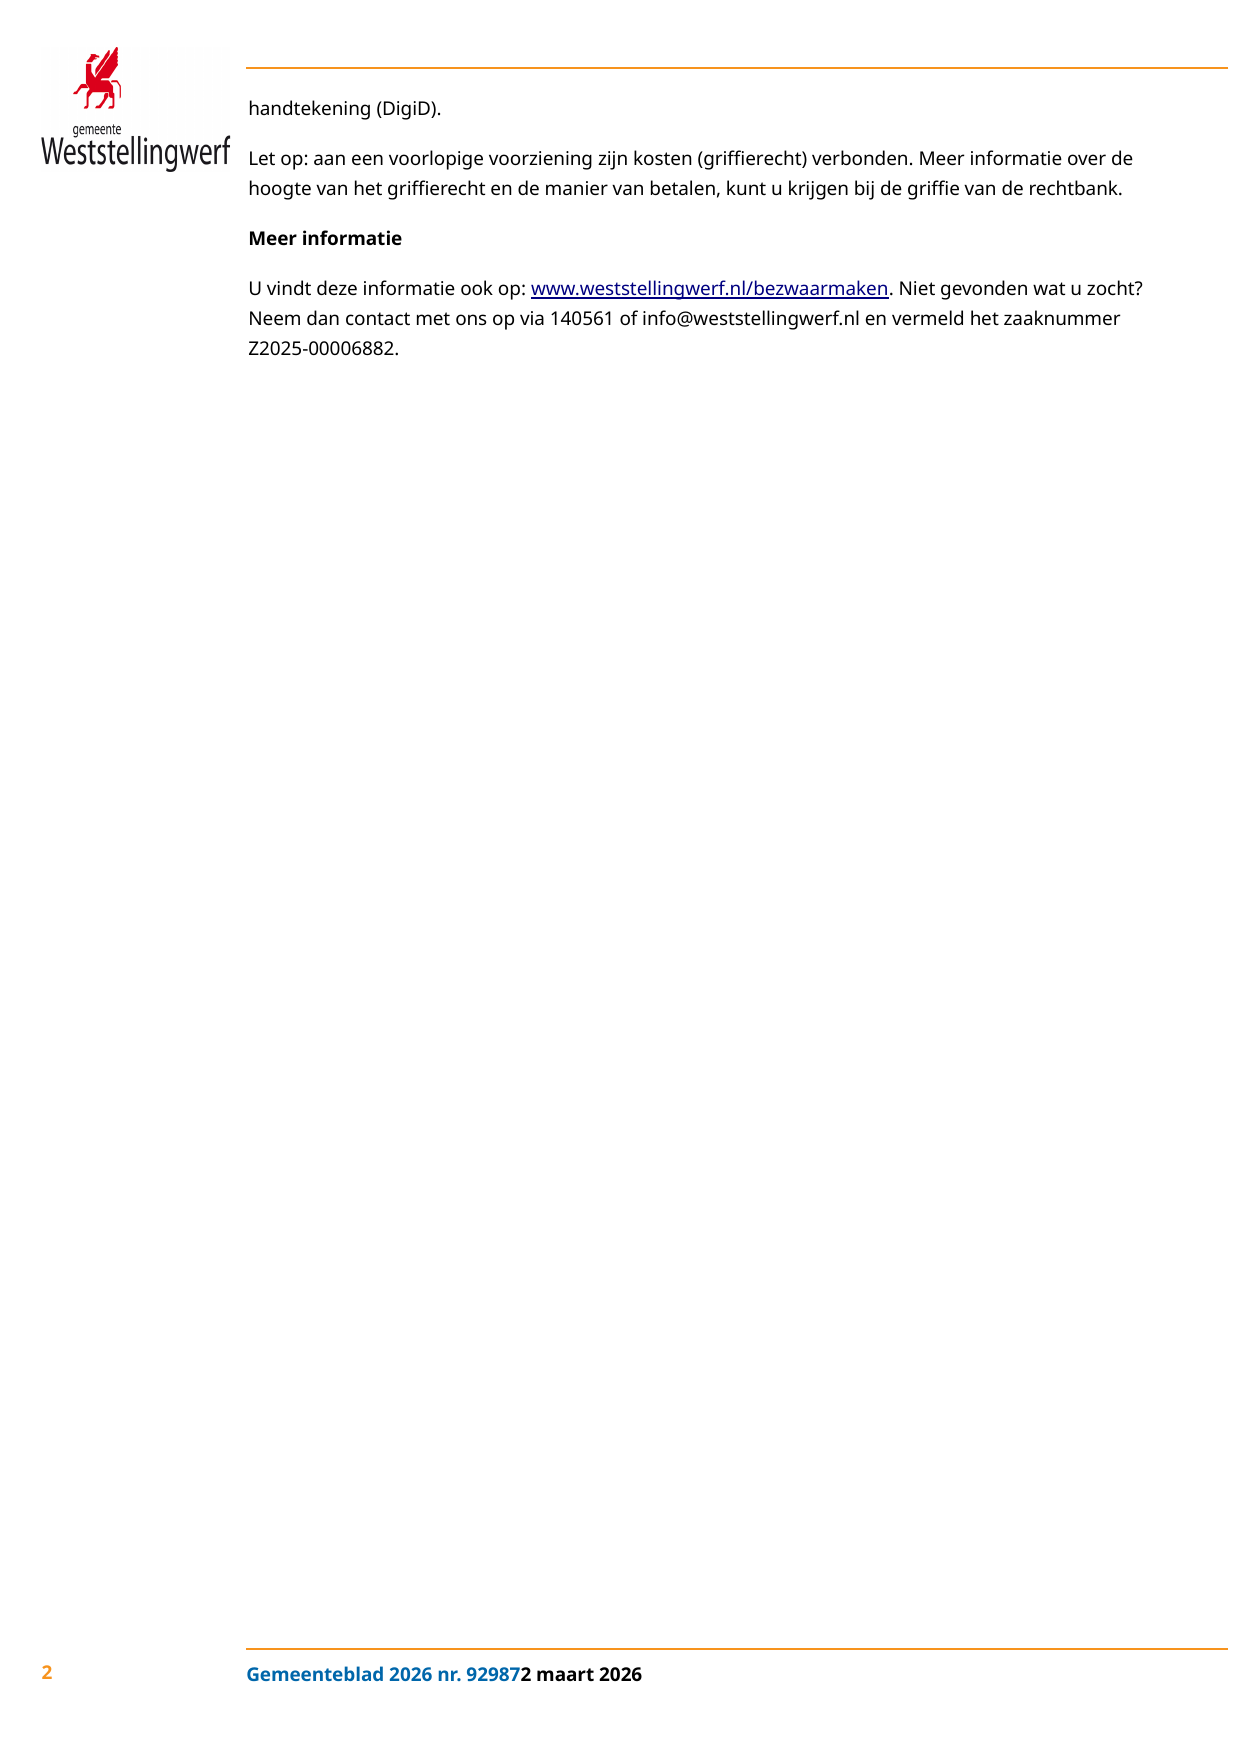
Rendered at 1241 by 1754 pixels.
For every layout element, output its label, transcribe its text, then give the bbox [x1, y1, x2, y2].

text U vindt deze informatie ook op: www.weststellingwerf.nl/bezwaarmaken. Niet gevonden wat u zocht? Neem dan contact met ons op via 140561 of info@weststellingwerf.nl en vermeld het zaaknummer Z2025-00006882. [248, 276, 1152, 361]
text Meer informatie [248, 225, 1152, 251]
text handtekening (DigiD). [248, 95, 1152, 121]
picture [41, 47, 231, 172]
text Let op: aan een voorlopige voorziening zijn kosten (griffierecht) verbonden. Meer informatie over de hoogte van het griffierecht en de manier van betalen, kunt u krijgen bij de griffie van de rechtbank. [248, 145, 1152, 201]
